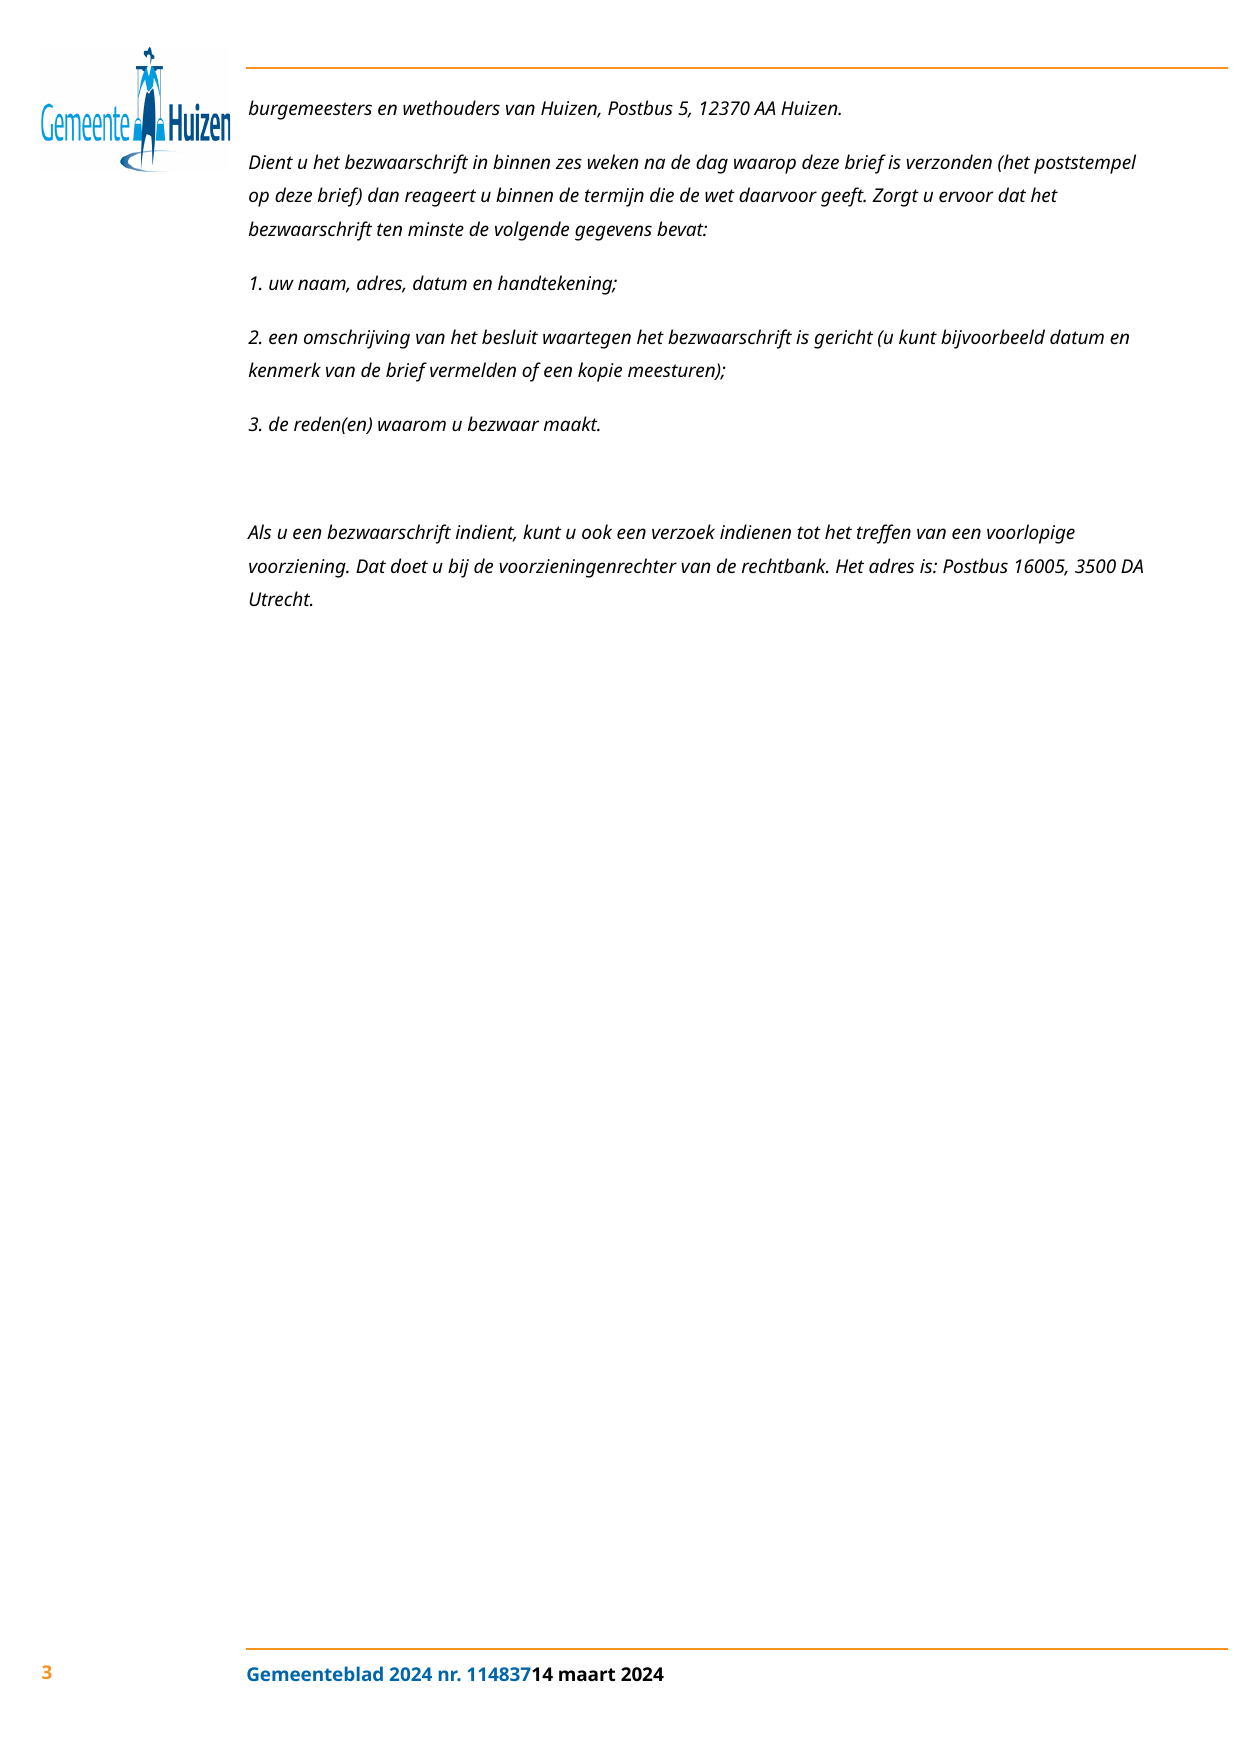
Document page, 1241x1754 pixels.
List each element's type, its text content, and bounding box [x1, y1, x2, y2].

text 1. uw naam, adres, datum en handtekening; [248, 270, 1152, 296]
text burgemeesters en wethouders van Huizen, Postbus 5, 12370 AA Huizen. [248, 95, 1152, 121]
text Dient u het bezwaarschrift in binnen zes weken na de dag waarop deze brief is verzonden (het poststempel op deze brief) dan reageert u binnen de termijn die de wet daarvoor geeft. Zorgt u ervoor dat het bezwaarschrift ten minste de volgende gegevens bevat: [248, 149, 1152, 241]
picture [41, 47, 231, 172]
text 3. de reden(en) waarom u bezwaar maakt. [248, 411, 1152, 437]
text Als u een bezwaarschrift indient, kunt u ook een verzoek indienen tot het treffen van een voorlopige voorziening. Dat doet u bij de voorzieningenrechter van de rechtbank. Het adres is: Postbus 16005, 3500 DA Utrecht. [248, 519, 1152, 612]
text 2. een omschrijving van het besluit waartegen het bezwaarschrift is gericht (u kunt bijvoorbeeld datum en kenmerk van de brief vermelden of een kopie meesturen); [248, 324, 1152, 383]
